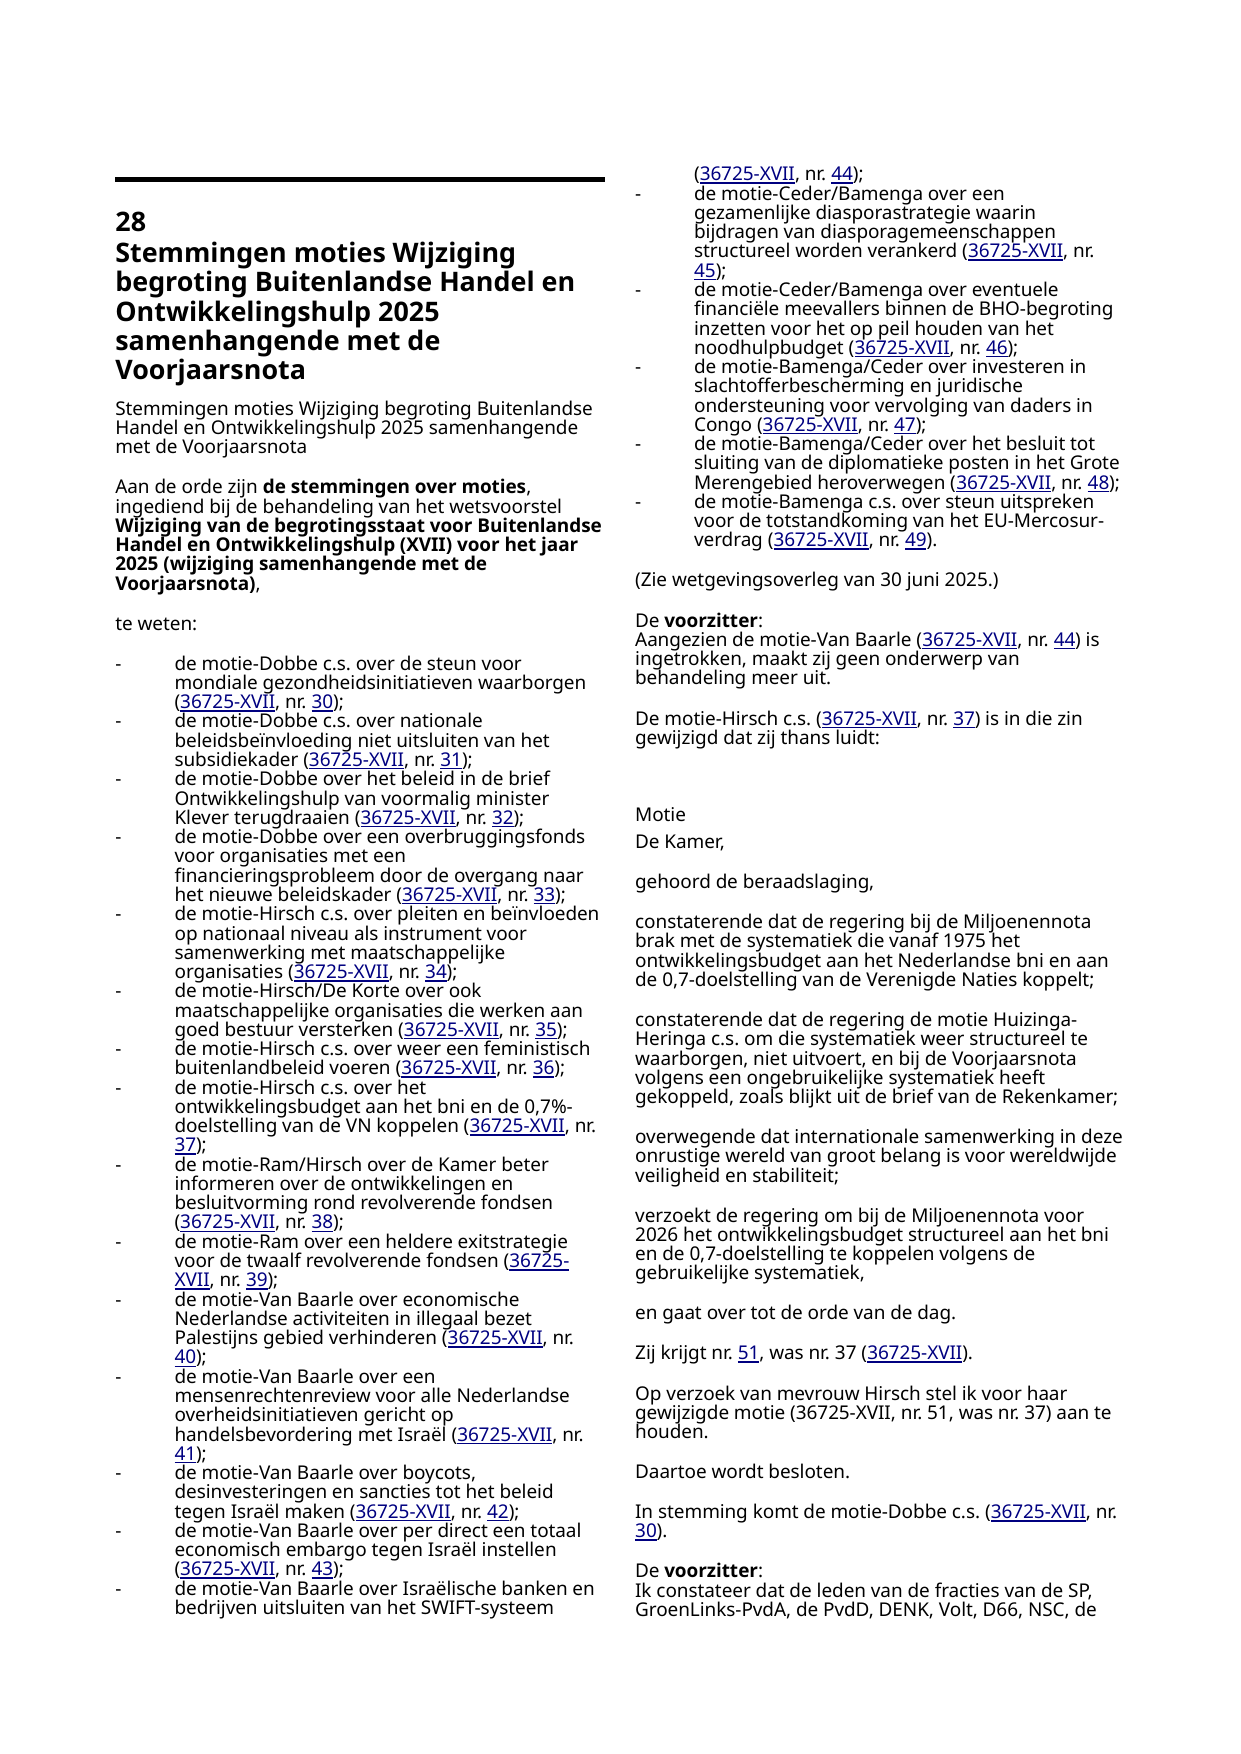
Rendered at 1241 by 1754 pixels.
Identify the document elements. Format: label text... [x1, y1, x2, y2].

list de motie-Dobbe over het beleid in de brief Ontwikkelingshulp van voormalig minister Klever terugdraaien (36725-XVII, nr. 32); [115, 770, 605, 828]
text De voorzitter: [635, 1562, 1125, 1582]
text De Kamer, [635, 833, 1125, 852]
list de motie-Bamenga/Ceder over het besluit tot sluiting van de diplomatieke posten in het Grote Merengebied heroverwegen (36725-XVII, nr. 48); [635, 435, 1125, 493]
text Op verzoek van mevrouw Hirsch stel ik voor haar gewijzigde motie (36725-XVII, nr. 51, was nr. 37) aan te houden. [635, 1384, 1125, 1442]
list de motie-Hirsch c.s. over weer een feministisch buitenlandbeleid voeren (36725-XVII, nr. 36); [115, 1040, 605, 1079]
text De motie-Hirsch c.s. (36725-XVII, nr. 37) is in die zin gewijzigd dat zij thans luidt: [635, 709, 1125, 748]
text overwegende dat internationale samenwerking in deze onrustige wereld van groot belang is voor wereldwijde veiligheid en stabiliteit; [635, 1128, 1125, 1186]
list de motie-Ceder/Bamenga over een gezamenlijke diasporastrategie waarin bijdragen van diasporagemeenschappen structureel worden verankerd (36725-XVII, nr. 45); [635, 184, 1125, 281]
list de motie-Van Baarle over een mensenrechtenreview voor alle Nederlandse overheidsinitiatieven gericht op handelsbevordering met Israël (36725-XVII, nr. 41); [115, 1368, 605, 1464]
text In stemming komt de motie-Dobbe c.s. (36725-XVII, nr. 30). [635, 1503, 1125, 1542]
text te weten: [115, 615, 605, 634]
text Ik constateer dat de leden van de fracties van de SP, GroenLinks-PvdA, de PvdD, DENK, Volt, D66, NSC, de [635, 1582, 1125, 1620]
text Stemmingen moties Wijziging begroting Buitenlandse Handel en Ontwikkelingshulp 2025 samenhangende met de Voorjaarsnota [115, 400, 605, 458]
list de motie-Bamenga c.s. over steun uitspreken voor de totstandkoming van het EU-Mercosur-verdrag (36725-XVII, nr. 49). [635, 493, 1125, 551]
text constaterende dat de regering bij de Miljoenennota brak met de systematiek die vanaf 1975 het ontwikkelingsbudget aan het Nederlandse bni en aan de 0,7-doelstelling van de Verenigde Naties koppelt; [635, 913, 1125, 990]
list de motie-Dobbe over een overbruggingsfonds voor organisaties met een financieringsprobleem door de overgang naar het nieuwe beleidskader (36725-XVII, nr. 33); [115, 828, 605, 905]
text Aan de orde zijn de stemmingen over moties, ingediend bij de behandeling van het wetsvoorstel Wijziging van de begrotingsstaat voor Buitenlandse Handel en Ontwikkelingshulp (XVII) voor het jaar 2025 (wijziging samenhangende met de Voorjaarsnota), [115, 478, 605, 594]
list de motie-Van Baarle over economische Nederlandse activiteiten in illegaal bezet Palestijns gebied verhinderen (36725-XVII, nr. 40); [115, 1291, 605, 1368]
list de motie-Ram/Hirsch over de Kamer beter informeren over de ontwikkelingen en besluitvorming rond revolverende fondsen (36725-XVII, nr. 38); [115, 1156, 605, 1233]
list de motie-Van Baarle over Israëlische banken en bedrijven uitsluiten van het SWIFT-systeem [115, 1580, 605, 1618]
list de motie-Bamenga/Ceder over investeren in slachtofferbescherming en juridische ondersteuning voor vervolging van daders in Congo (36725-XVII, nr. 47); [635, 358, 1125, 435]
text constaterende dat de regering de motie Huizinga-Heringa c.s. om die systematiek weer structureel te waarborgen, niet uitvoert, en bij de Voorjaarsnota volgens een ongebruikelijke systematiek heeft gekoppeld, zoals blijkt uit de brief van de Rekenkamer; [635, 1011, 1125, 1107]
text De voorzitter: [635, 612, 1125, 631]
list de motie-Van Baarle over per direct een totaal economisch embargo tegen Israël instellen (36725-XVII, nr. 43); [115, 1522, 605, 1580]
list de motie-Van Baarle over boycots, desinvesteringen en sancties tot het beleid tegen Israël maken (36725-XVII, nr. 42); [115, 1464, 605, 1522]
list de motie-Hirsch c.s. over het ontwikkelingsbudget aan het bni en de 0,7%-doelstelling van de VN koppelen (36725-XVII, nr. 37); [115, 1079, 605, 1156]
text Stemmingen moties Wijziging begroting Buitenlandse Handel en Ontwikkelingshulp 2025 samenhangende met de Voorjaarsnota [115, 239, 605, 400]
text Aangezien de motie-Van Baarle (36725-XVII, nr. 44) is ingetrokken, maakt zij geen onderwerp van behandeling meer uit. [635, 631, 1125, 689]
text gehoord de beraadslaging, [635, 873, 1125, 892]
list de motie-Ram over een heldere exitstrategie voor de twaalf revolverende fondsen (36725-XVII, nr. 39); [115, 1233, 605, 1291]
text Motie [635, 801, 1125, 827]
list (36725-XVII, nr. 44); [635, 165, 1125, 184]
text verzoekt de regering om bij de Miljoenennota voor 2026 het ontwikkelingsbudget structureel aan het bni en de 0,7-doelstelling te koppelen volgens de gebruikelijke systematiek, [635, 1207, 1125, 1284]
text en gaat over tot de orde van de dag. [635, 1304, 1125, 1324]
list de motie-Dobbe c.s. over de steun voor mondiale gezondheidsinitiatieven waarborgen (36725-XVII, nr. 30); [115, 655, 605, 712]
list de motie-Dobbe c.s. over nationale beleidsbeïnvloeding niet uitsluiten van het subsidiekader (36725-XVII, nr. 31); [115, 712, 605, 770]
list de motie-Hirsch/De Korte over ook maatschappelijke organisaties die werken aan goed bestuur versterken (36725-XVII, nr. 35); [115, 982, 605, 1040]
list de motie-Hirsch c.s. over pleiten en beïnvloeden op nationaal niveau als instrument voor samenwerking met maatschappelijke organisaties (36725-XVII, nr. 34); [115, 905, 605, 982]
list de motie-Ceder/Bamenga over eventuele financiële meevallers binnen de BHO-begroting inzetten voor het op peil houden van het noodhulpbudget (36725-XVII, nr. 46); [635, 281, 1125, 358]
text Daartoe wordt besloten. [635, 1463, 1125, 1482]
text (Zie wetgevingsoverleg van 30 juni 2025.) [635, 571, 1125, 591]
text Zij krijgt nr. 51, was nr. 37 (36725-XVII). [635, 1344, 1125, 1364]
text 28 [115, 203, 605, 239]
